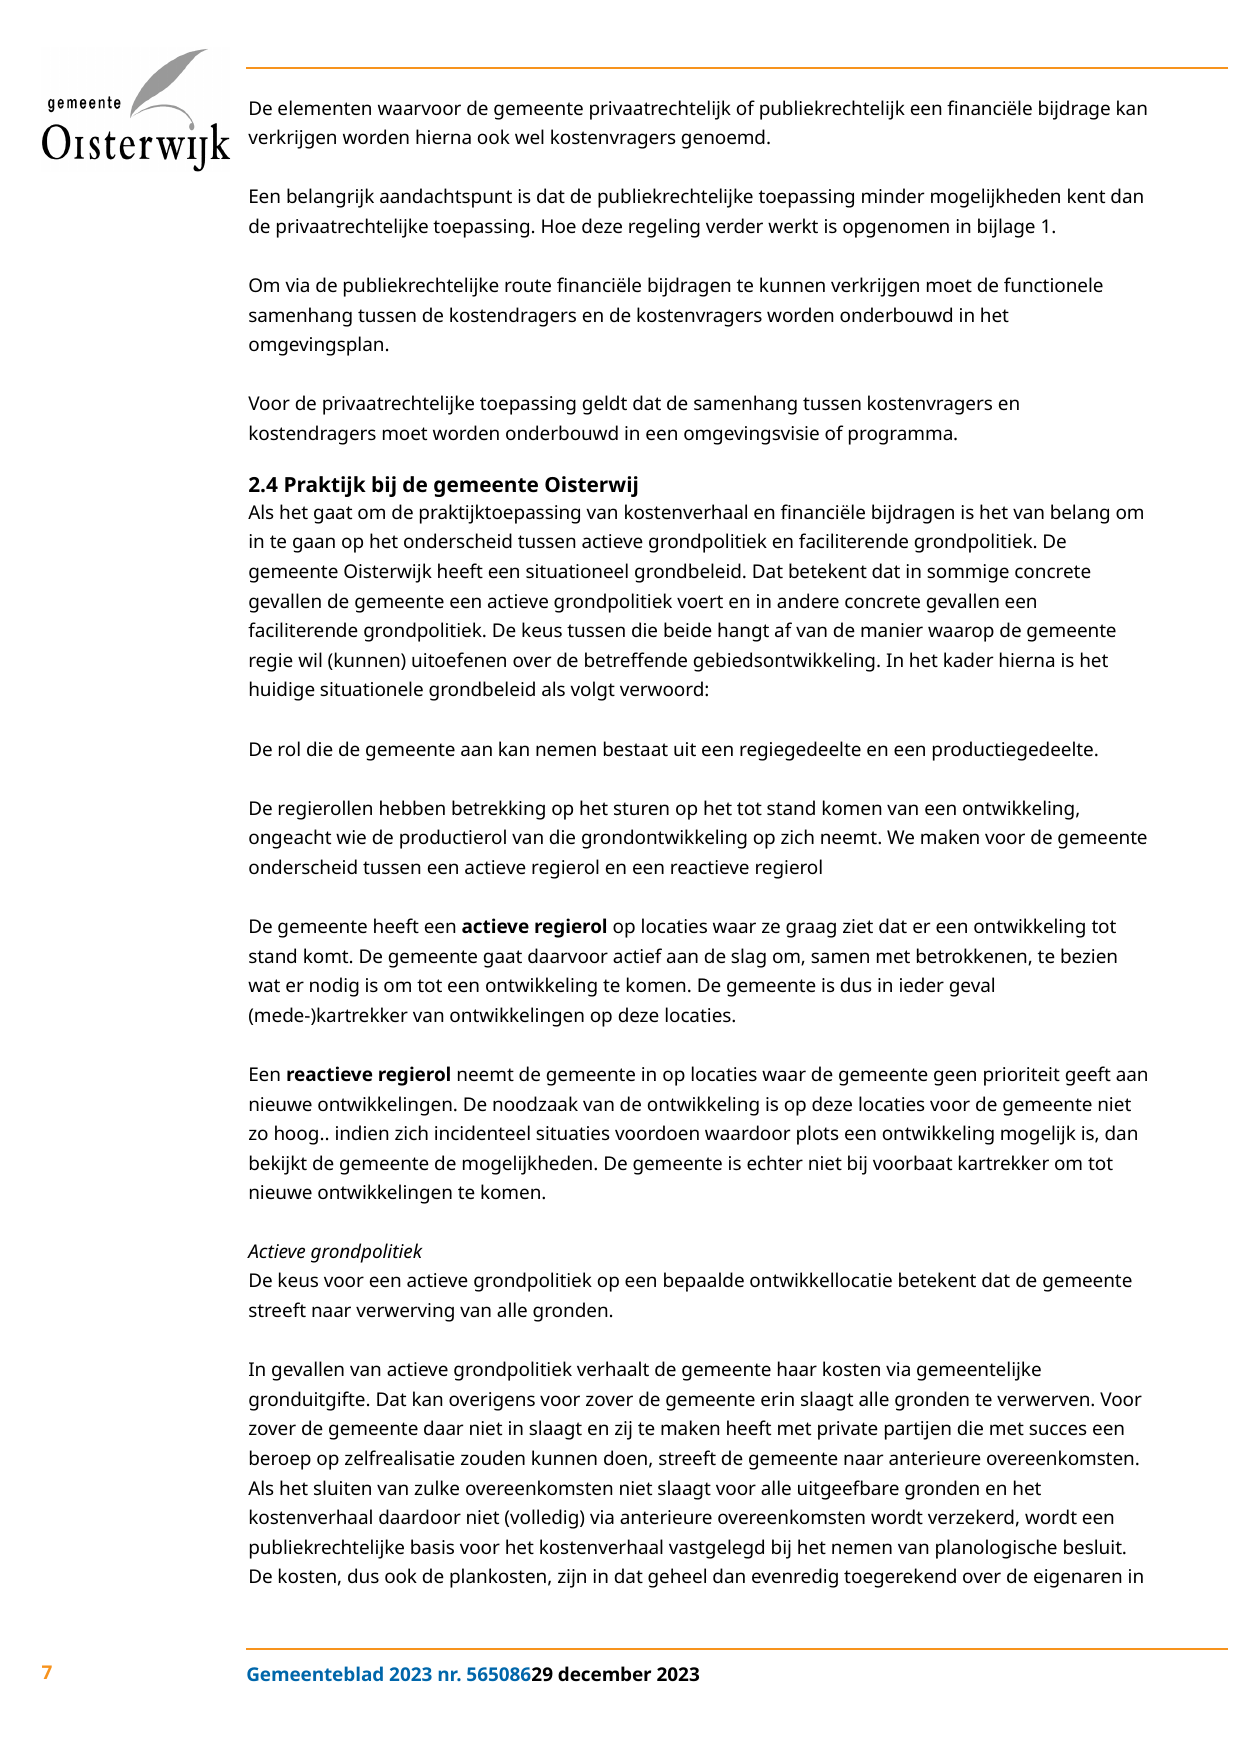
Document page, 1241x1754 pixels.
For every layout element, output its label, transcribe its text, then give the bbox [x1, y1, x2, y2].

text Voor de privaatrechtelijke toepassing geldt dat de samenhang tussen kostenvragers en kostendragers moet worden onderbouwd in een omgevingsvisie of programma. [248, 391, 1152, 446]
picture [41, 47, 231, 172]
text Om via de publiekrechtelijke route financiële bijdragen te kunnen verkrijgen moet de functionele samenhang tussen de kostendragers en de kostenvragers worden onderbouwd in het omgevingsplan. [248, 272, 1152, 357]
text Als het gaat om de praktijktoepassing van kostenverhaal en financiële bijdragen is het van belang om in te gaan op het onderscheid tussen actieve grondpolitiek en faciliterende grondpolitiek. De gemeente Oisterwijk heeft een situationeel grondbeleid. Dat betekent dat in sommige concrete gevallen de gemeente een actieve grondpolitiek voert en in andere concrete gevallen een faciliterende grondpolitiek. De keus tussen die beide hangt af van de manier waarop de gemeente regie wil (kunnen) uitoefenen over de betreffende gebiedsontwikkeling. In het kader hierna is het huidige situationele grondbeleid als volgt verwoord: [248, 499, 1152, 702]
text Een belangrijk aandachtspunt is dat de publiekrechtelijke toepassing minder mogelijkheden kent dan de privaatrechtelijke toepassing. Hoe deze regeling verder werkt is opgenomen in bijlage 1. [248, 183, 1152, 239]
text De keus voor een actieve grondpolitiek op een bepaalde ontwikkellocatie betekent dat de gemeente streeft naar verwerving van alle gronden. [248, 1268, 1152, 1323]
text 2.4 Praktijk bij de gemeente Oisterwij [248, 471, 1152, 499]
text In gevallen van actieve grondpolitiek verhaalt de gemeente haar kosten via gemeentelijke gronduitgifte. Dat kan overigens voor zover de gemeente erin slaagt alle gronden te verwerven. Voor zover de gemeente daar niet in slaagt en zij te maken heeft met private partijen die met succes een beroep op zelfrealisatie zouden kunnen doen, streeft de gemeente naar anterieure overeenkomsten. Als het sluiten van zulke overeenkomsten niet slaagt voor alle uitgeefbare gronden en het kostenverhaal daardoor niet (volledig) via anterieure overeenkomsten wordt verzekerd, wordt een publiekrechtelijke basis voor het kostenverhaal vastgelegd bij het nemen van planologische besluit. De kosten, dus ook de plankosten, zijn in dat geheel dan evenredig toegerekend over de eigenaren in [248, 1356, 1152, 1589]
text Actieve grondpolitiek [248, 1238, 1152, 1264]
table_header De rol die de gemeente aan kan nemen bestaat uit een regiegedeelte en een productiegedeelte. De regierollen hebben betrekking op het sturen op het tot stand komen van een ontwikkeling, ongeacht wie de productierol van die grondontwikkeling op zich neemt. We maken voor de gemeente onderscheid tussen een actieve regierol en een reactieve regierol De gemeente heeft een actieve regierol op locaties waar ze graag ziet dat er een ontwikkeling tot stand komt. De gemeente gaat daarvoor actief aan de slag om, samen met betrokkenen, te bezien wat er nodig is om tot een ontwikkeling te komen. De gemeente is dus in ieder geval (mede-)kartrekker van ontwikkelingen op deze locaties. Een reactieve regierol neemt de gemeente in op locaties waar de gemeente geen prioriteit geeft aan nieuwe ontwikkelingen. De noodzaak van de ontwikkeling is op deze locaties voor de gemeente niet zo hoog.. indien zich incidenteel situaties voordoen waardoor plots een ontwikkeling mogelijk is, dan bekijkt de gemeente de mogelijkheden. De gemeente is echter niet bij voorbaat kartrekker om tot nieuwe ontwikkelingen te komen. [248, 736, 1152, 1205]
text De elementen waarvoor de gemeente privaatrechtelijk of publiekrechtelijk een financiële bijdrage kan verkrijgen worden hierna ook wel kostenvragers genoemd. [248, 95, 1152, 150]
